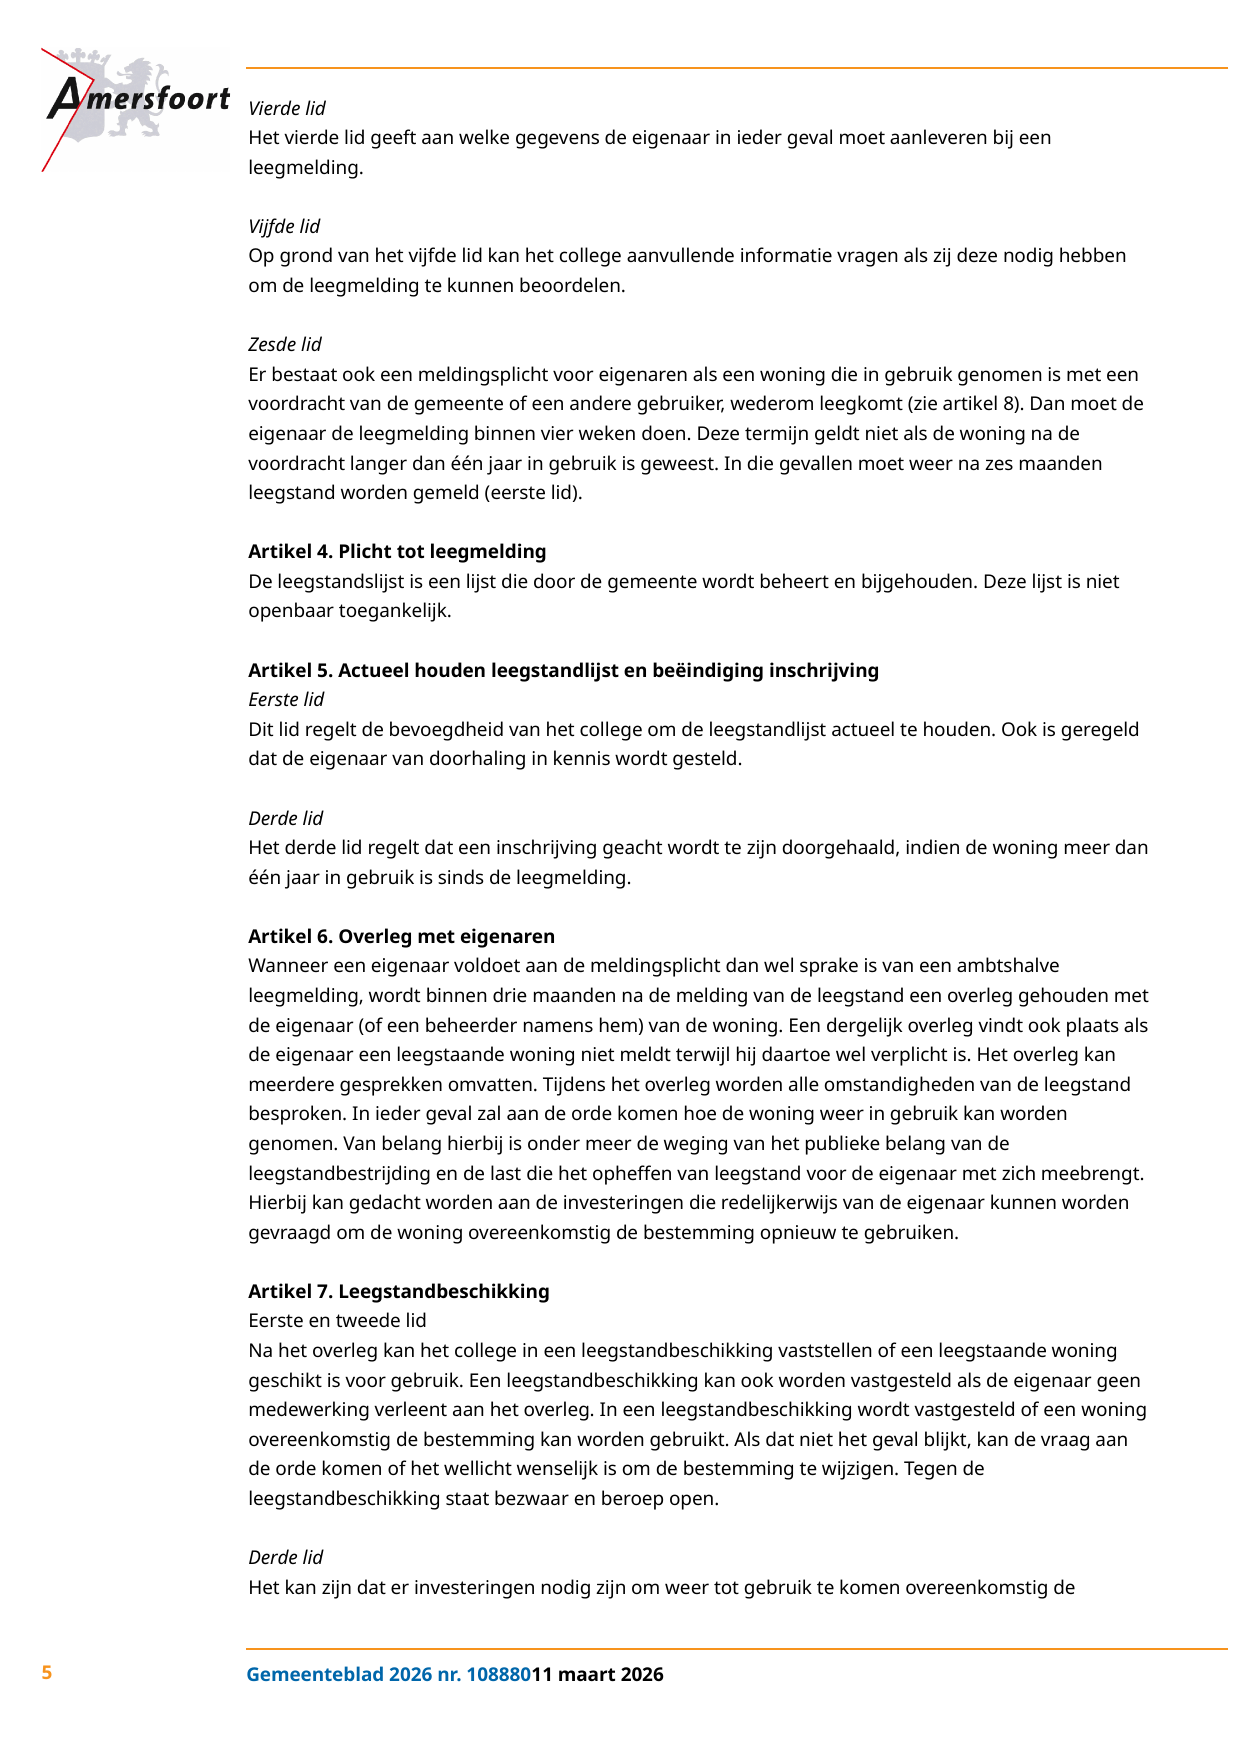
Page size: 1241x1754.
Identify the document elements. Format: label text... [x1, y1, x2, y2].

text Artikel 6. Overleg met eigenaren [248, 923, 1152, 949]
text De leegstandslijst is een lijst die door de gemeente wordt beheert en bijgehouden. Deze lijst is niet openbaar toegankelijk. [248, 568, 1152, 623]
text Het kan zijn dat er investeringen nodig zijn om weer tot gebruik te komen overeenkomstig de [248, 1574, 1152, 1600]
text Derde lid [248, 1544, 1152, 1570]
text Derde lid [248, 805, 1152, 831]
text Na het overleg kan het college in een leegstandbeschikking vaststellen of een leegstaande woning geschikt is voor gebruik. Een leegstandbeschikking kan ook worden vastgesteld als de eigenaar geen medewerking verleent aan het overleg. In een leegstandbeschikking wordt vastgesteld of een woning overeenkomstig de bestemming kan worden gebruikt. Als dat niet het geval blijkt, kan de vraag aan de orde komen of het wellicht wenselijk is om de bestemming te wijzigen. Tegen de leegstandbeschikking staat bezwaar en beroep open. [248, 1337, 1152, 1511]
text Er bestaat ook een meldingsplicht voor eigenaren als een woning die in gebruik genomen is met een voordracht van de gemeente of een andere gebruiker, wederom leegkomt (zie artikel 8). Dan moet de eigenaar de leegmelding binnen vier weken doen. Deze termijn geldt niet als de woning na de voordracht langer dan één jaar in gebruik is geweest. In die gevallen moet weer na zes maanden leegstand worden gemeld (eerste lid). [248, 361, 1152, 505]
text Artikel 7. Leegstandbeschikking [248, 1278, 1152, 1304]
text Op grond van het vijfde lid kan het college aanvullende informatie vragen als zij deze nodig hebben om de leegmelding te kunnen beoordelen. [248, 243, 1152, 298]
text Vierde lid [248, 95, 1152, 121]
text Eerste en tweede lid [248, 1308, 1152, 1333]
text Eerste lid [248, 686, 1152, 712]
picture [41, 47, 231, 172]
text Het vierde lid geeft aan welke gegevens de eigenaar in ieder geval moet aanleveren bij een leegmelding. [248, 124, 1152, 180]
text Wanneer een eigenaar voldoet aan de meldingsplicht dan wel sprake is van een ambtshalve leegmelding, wordt binnen drie maanden na de melding van de leegstand een overleg gehouden met de eigenaar (of een beheerder namens hem) van de woning. Een dergelijk overleg vindt ook plaats als de eigenaar een leegstaande woning niet meldt terwijl hij daartoe wel verplicht is. Het overleg kan meerdere gesprekken omvatten. Tijdens het overleg worden alle omstandigheden van de leegstand besproken. In ieder geval zal aan de orde komen hoe de woning weer in gebruik kan worden genomen. Van belang hierbij is onder meer de weging van het publieke belang van de leegstandbestrijding en de last die het opheffen van leegstand voor de eigenaar met zich meebrengt. Hierbij kan gedacht worden aan de investeringen die redelijkerwijs van de eigenaar kunnen worden gevraagd om de woning overeenkomstig de bestemming opnieuw te gebruiken. [248, 953, 1152, 1245]
text Artikel 5. Actueel houden leegstandlijst en beëindiging inschrijving [248, 657, 1152, 683]
text Het derde lid regelt dat een inschrijving geacht wordt te zijn doorgehaald, indien de woning meer dan één jaar in gebruik is sinds de leegmelding. [248, 834, 1152, 890]
text Artikel 4. Plicht tot leegmelding [248, 538, 1152, 564]
text Vijfde lid [248, 213, 1152, 239]
text Zesde lid [248, 331, 1152, 357]
text Dit lid regelt de bevoegdheid van het college om de leegstandlijst actueel te houden. Ook is geregeld dat de eigenaar van doorhaling in kennis wordt gesteld. [248, 716, 1152, 771]
